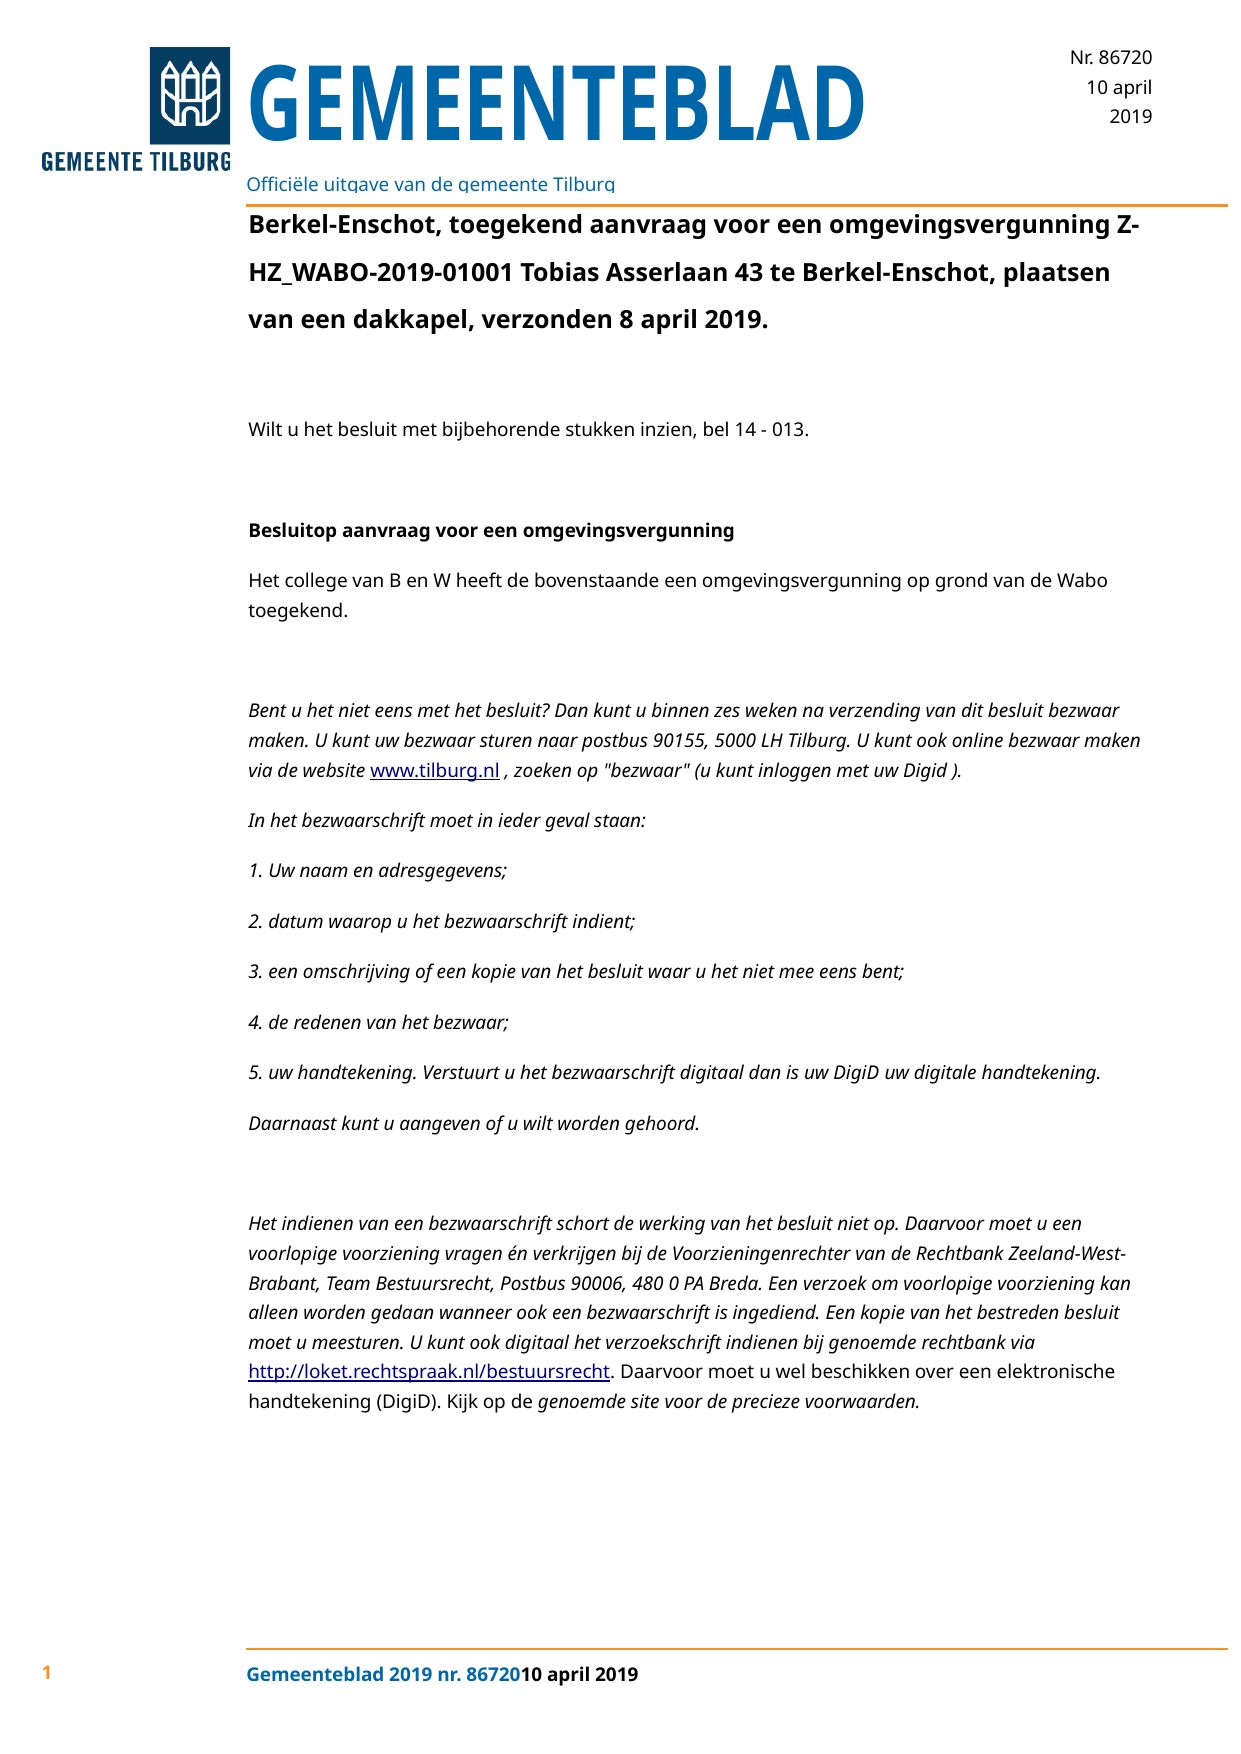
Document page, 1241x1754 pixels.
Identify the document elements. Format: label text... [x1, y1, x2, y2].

text 1. Uw naam en adresgegevens; [248, 858, 1152, 883]
text In het bezwaarschrift moet in ieder geval staan: [248, 807, 1152, 833]
text Wilt u het besluit met bijbehorende stukken inzien, bel 14 - 013. [248, 416, 1152, 442]
picture [41, 47, 231, 172]
text Het indienen van een bezwaarschrift schort de werking van het besluit niet op. Daarvoor moet u een voorlopige voorziening vragen én verkrijgen bij de Voorzieningenrechter van de Rechtbank Zeeland-West-Brabant, Team Bestuursrecht, Postbus 90006, 480 0 PA Breda. Een verzoek om voorlopige voorziening kan alleen worden gedaan wanneer ook een bezwaarschrift is ingediend. Een kopie van het bestreden besluit moet u meesturen. U kunt ook digitaal het verzoekschrift indienen bij genoemde rechtbank via http://loket.rechtspraak.nl/bestuursrecht. Daarvoor moet u wel beschikken over een elektronische handtekening (DigiD). Kijk op de genoemde site voor de precieze voorwaarden. [248, 1211, 1152, 1414]
text Besluitop aanvraag voor een omgevingsvergunning [248, 517, 1152, 542]
text 4. de redenen van het bezwaar; [248, 1009, 1152, 1034]
text 3. een omschrijving of een kopie van het besluit waar u het niet mee eens bent; [248, 958, 1152, 984]
text 5. uw handtekening. Verstuurt u het bezwaarschrift digitaal dan is uw DigiD uw digitale handtekening. [248, 1059, 1152, 1085]
text 2. datum waarop u het bezwaarschrift indient; [248, 908, 1152, 934]
text Berkel-Enschot, toegekend aanvraag voor een omgevingsvergunning Z-HZ_WABO-2019-01001 Tobias Asserlaan 43 te Berkel-Enschot, plaatsen van een dakkapel, verzonden 8 april 2019. [248, 207, 1152, 336]
text Daarnaast kunt u aangeven of u wilt worden gehoord. [248, 1110, 1152, 1135]
text Bent u het niet eens met het besluit? Dan kunt u binnen zes weken na verzending van dit besluit bezwaar maken. U kunt uw bezwaar sturen naar postbus 90155, 5000 LH Tilburg. U kunt ook online bezwaar maken via de website www.tilburg.nl , zoeken op "bezwaar" (u kunt inloggen met uw Digid ). [248, 698, 1152, 782]
text Het college van B en W heeft de bovenstaande een omgevingsvergunning op grond van de Wabo toegekend. [248, 567, 1152, 622]
